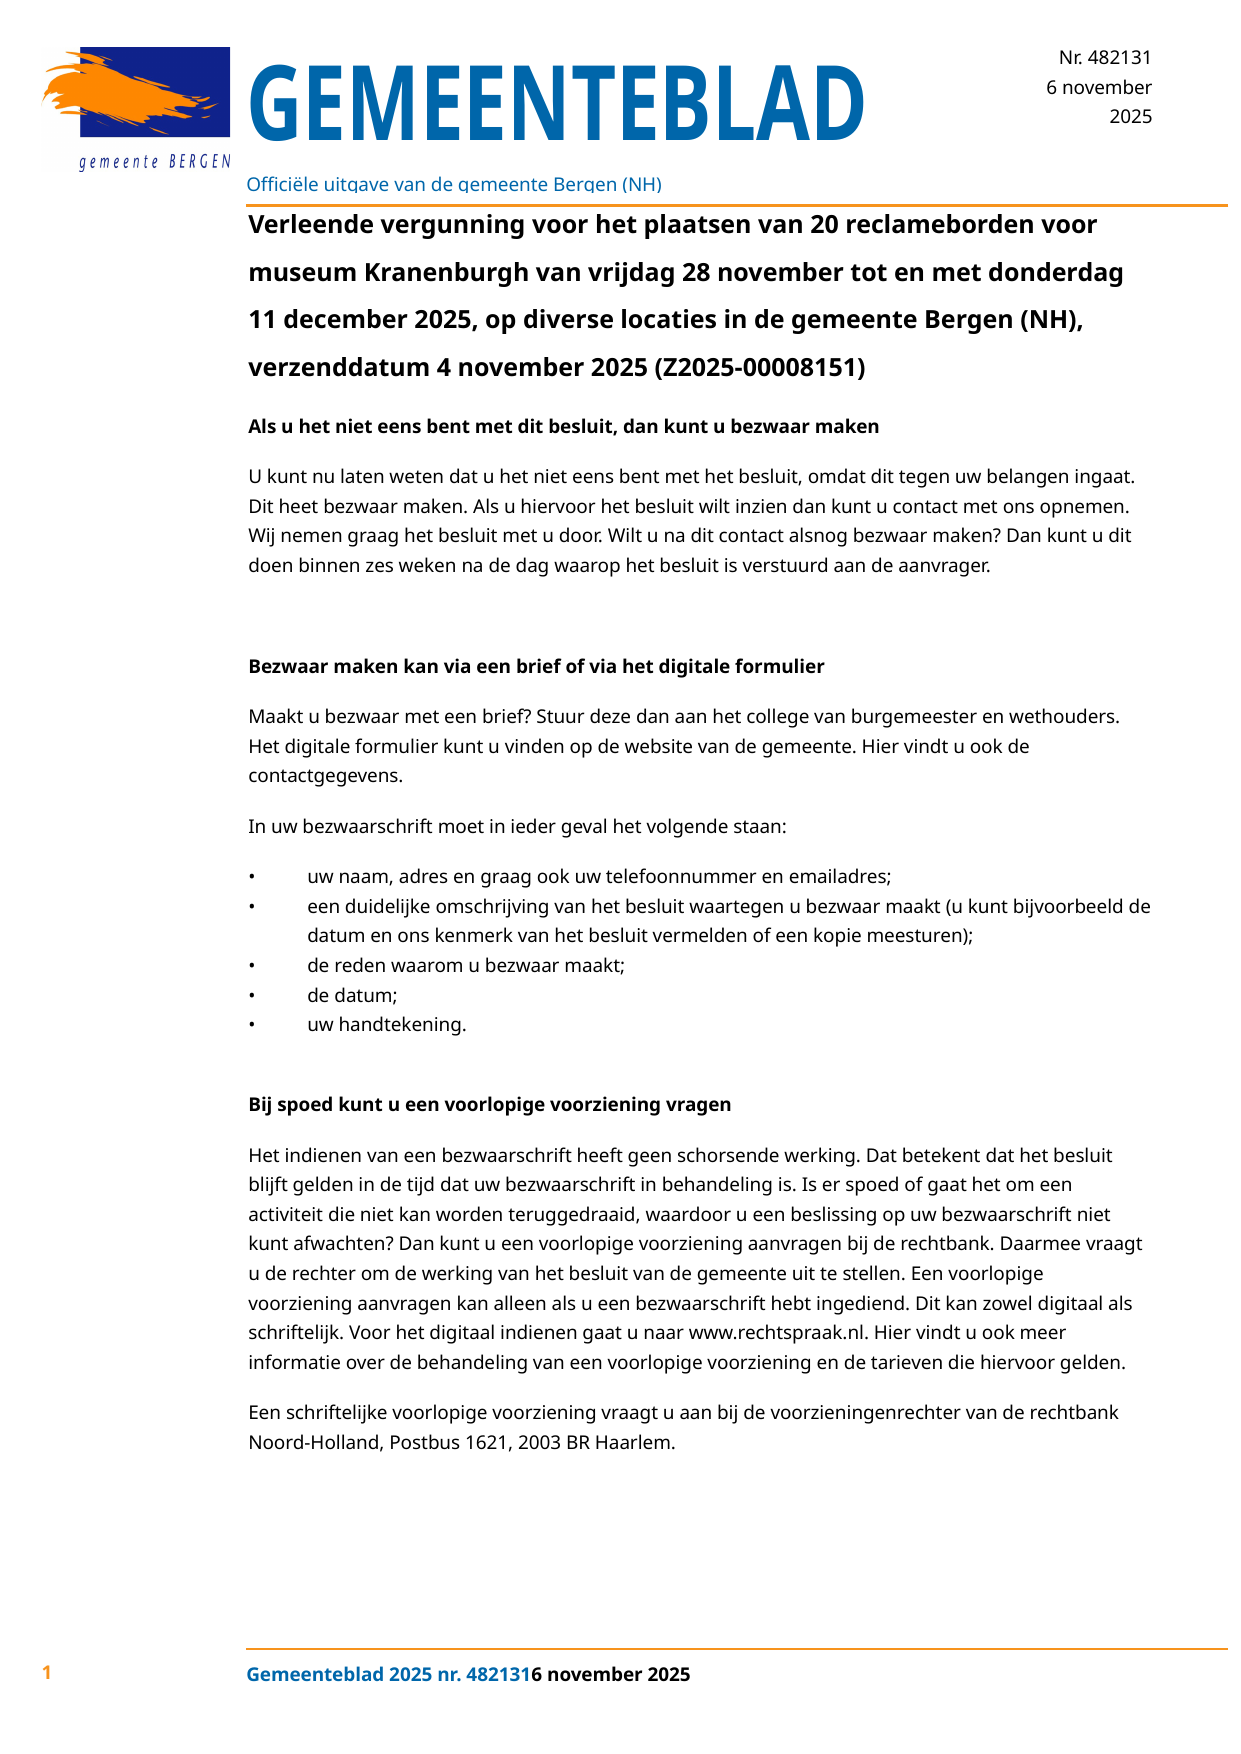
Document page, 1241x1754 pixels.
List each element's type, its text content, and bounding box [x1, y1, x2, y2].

text Maakt u bezwaar met een brief? Stuur deze dan aan het college van burgemeester en wethouders. Het digitale formulier kunt u vinden op de website van de gemeente. Hier vindt u ook de contactgegevens. [248, 703, 1152, 788]
text Een schriftelijke voorlopige voorziening vraagt u aan bij de voorzieningenrechter van de rechtbank Noord-Holland, Postbus 1621, 2003 BR Haarlem. [248, 1399, 1152, 1455]
list uw naam, adres en graag ook uw telefoonnummer en emailadres; [248, 863, 1152, 889]
text Als u het niet eens bent met dit besluit, dan kunt u bezwaar maken [248, 413, 1152, 439]
list de reden waarom u bezwaar maakt; [248, 952, 1152, 978]
text Verleende vergunning voor het plaatsen van 20 reclameborden voor museum Kranenburgh van vrijdag 28 november tot en met donderdag 11 december 2025, op diverse locaties in de gemeente Bergen (NH), verzenddatum 4 november 2025 (Z2025-00008151) [248, 207, 1152, 384]
list een duidelijke omschrijving van het besluit waartegen u bezwaar maakt (u kunt bijvoorbeeld de datum en ons kenmerk van het besluit vermelden of een kopie meesturen); [248, 893, 1152, 948]
list uw handtekening. [248, 1011, 1152, 1037]
text Bij spoed kunt u een voorlopige voorziening vragen [248, 1091, 1152, 1117]
text Bezwaar maken kan via een brief of via het digitale formulier [248, 653, 1152, 679]
picture [41, 47, 231, 172]
text In uw bezwaarschrift moet in ieder geval het volgende staan: [248, 813, 1152, 839]
text U kunt nu laten weten dat u het niet eens bent met het besluit, omdat dit tegen uw belangen ingaat. Dit heet bezwaar maken. Als u hiervoor het besluit wilt inzien dan kunt u contact met ons opnemen. Wij nemen graag het besluit met u door. Wilt u na dit contact alsnog bezwaar maken? Dan kunt u dit doen binnen zes weken na de dag waarop het besluit is verstuurd aan de aanvrager. [248, 463, 1152, 578]
list de datum; [248, 982, 1152, 1008]
text Het indienen van een bezwaarschrift heeft geen schorsende werking. Dat betekent dat het besluit blijft gelden in de tijd dat uw bezwaarschrift in behandeling is. Is er spoed of gaat het om een activiteit die niet kan worden teruggedraaid, waardoor u een beslissing op uw bezwaarschrift niet kunt afwachten? Dan kunt u een voorlopige voorziening aanvragen bij de rechtbank. Daarmee vraagt u de rechter om de werking van het besluit van de gemeente uit te stellen. Een voorlopige voorziening aanvragen kan alleen als u een bezwaarschrift hebt ingediend. Dit kan zowel digitaal als schriftelijk. Voor het digitaal indienen gaat u naar www.rechtspraak.nl. Hier vindt u ook meer informatie over de behandeling van een voorlopige voorziening en de tarieven die hiervoor gelden. [248, 1142, 1152, 1375]
